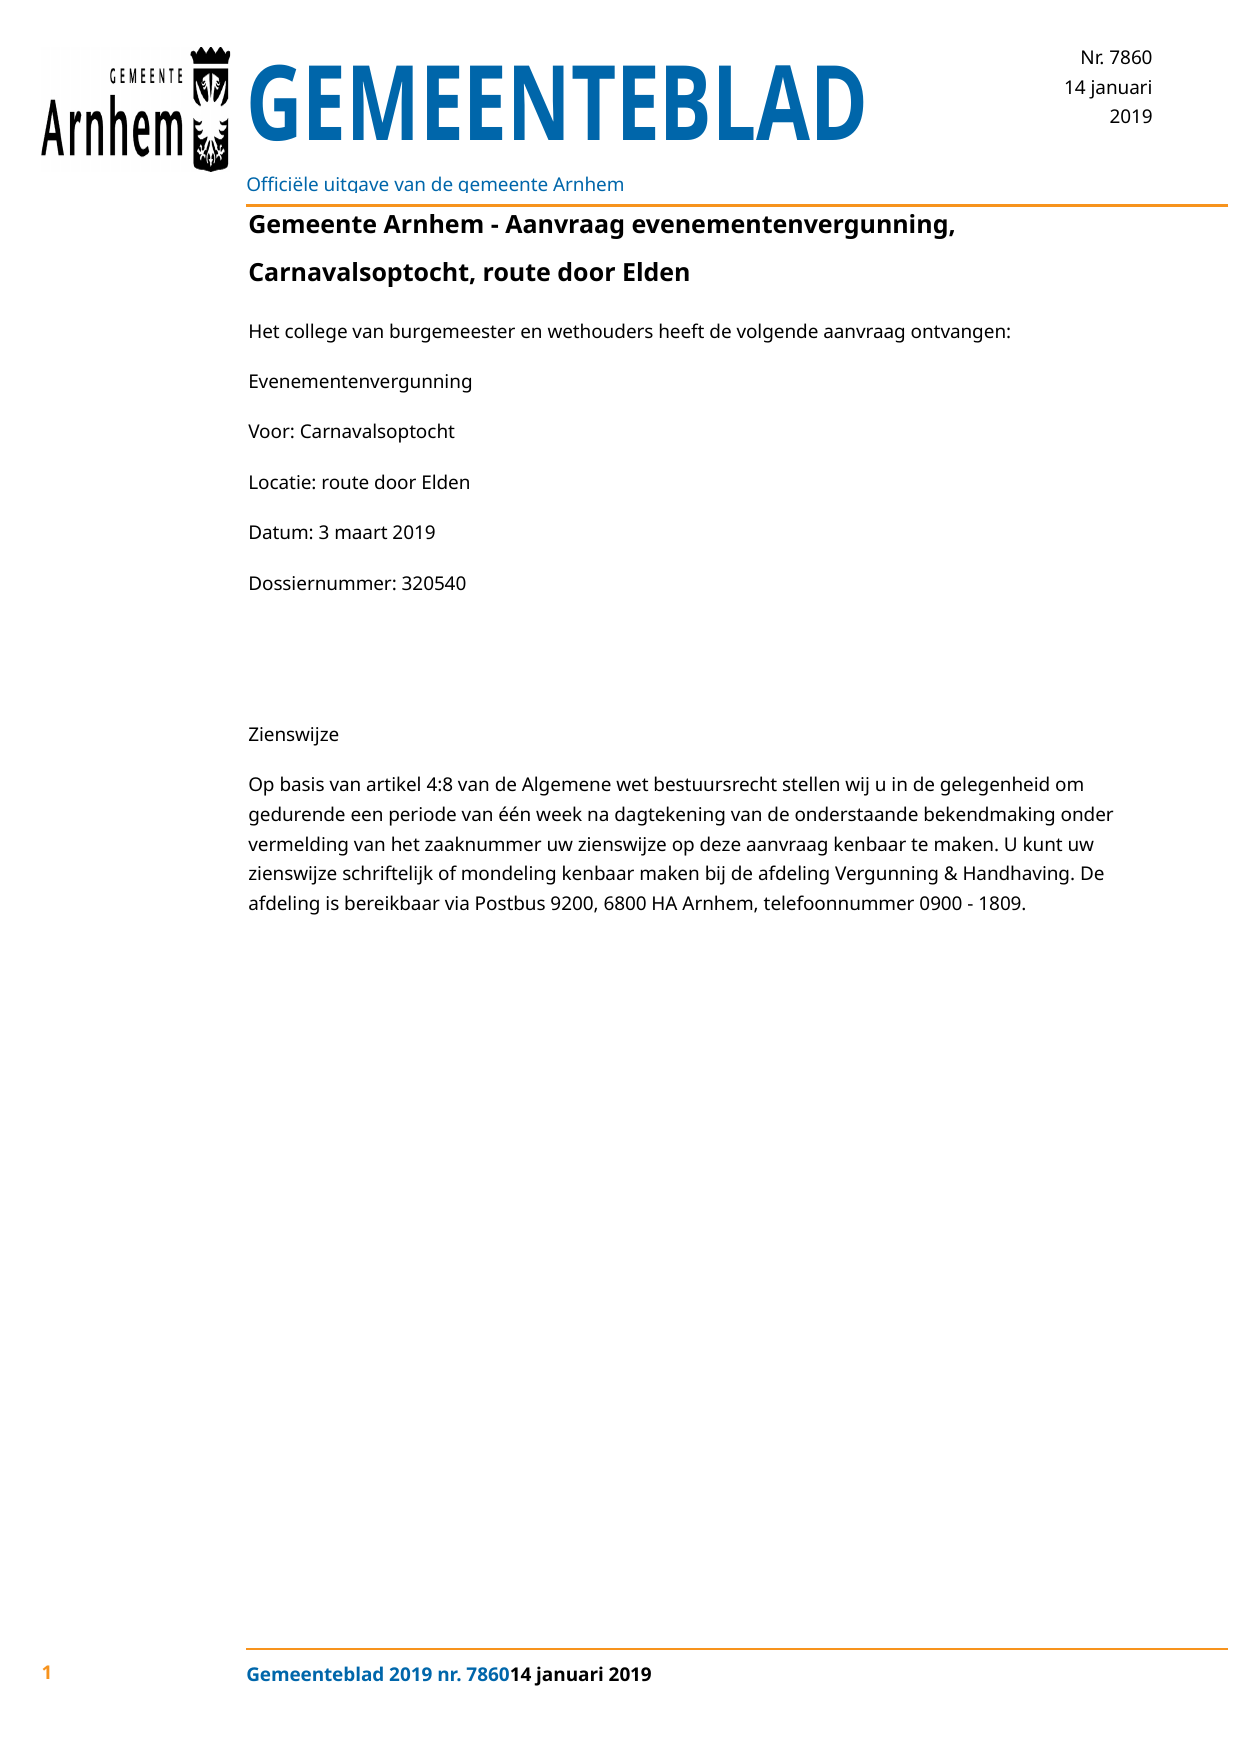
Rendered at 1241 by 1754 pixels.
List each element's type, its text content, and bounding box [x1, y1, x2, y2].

text Dossiernummer: 320540 [248, 570, 1152, 596]
picture [41, 47, 231, 172]
text Datum: 3 maart 2019 [248, 519, 1152, 545]
text Voor: Carnavalsoptocht [248, 419, 1152, 444]
text Locatie: route door Elden [248, 469, 1152, 495]
text Op basis van artikel 4:8 van de Algemene wet bestuursrecht stellen wij u in de gelegenheid om gedurende een periode van één week na dagtekening van de onderstaande bekendmaking onder vermelding van het zaaknummer uw zienswijze op deze aanvraag kenbaar te maken. U kunt uw zienswijze schriftelijk of mondeling kenbaar maken bij de afdeling Vergunning & Handhaving. De afdeling is bereikbaar via Postbus 9200, 6800 HA Arnhem, telefoonnummer 0900 - 1809. [248, 772, 1152, 916]
text Evenementenvergunning [248, 368, 1152, 394]
text Gemeente Arnhem - Aanvraag evenementenvergunning, Carnavalsoptocht, route door Elden [248, 207, 1152, 288]
text Het college van burgemeester en wethouders heeft de volgende aanvraag ontvangen: [248, 318, 1152, 344]
text Zienswijze [248, 721, 1152, 747]
